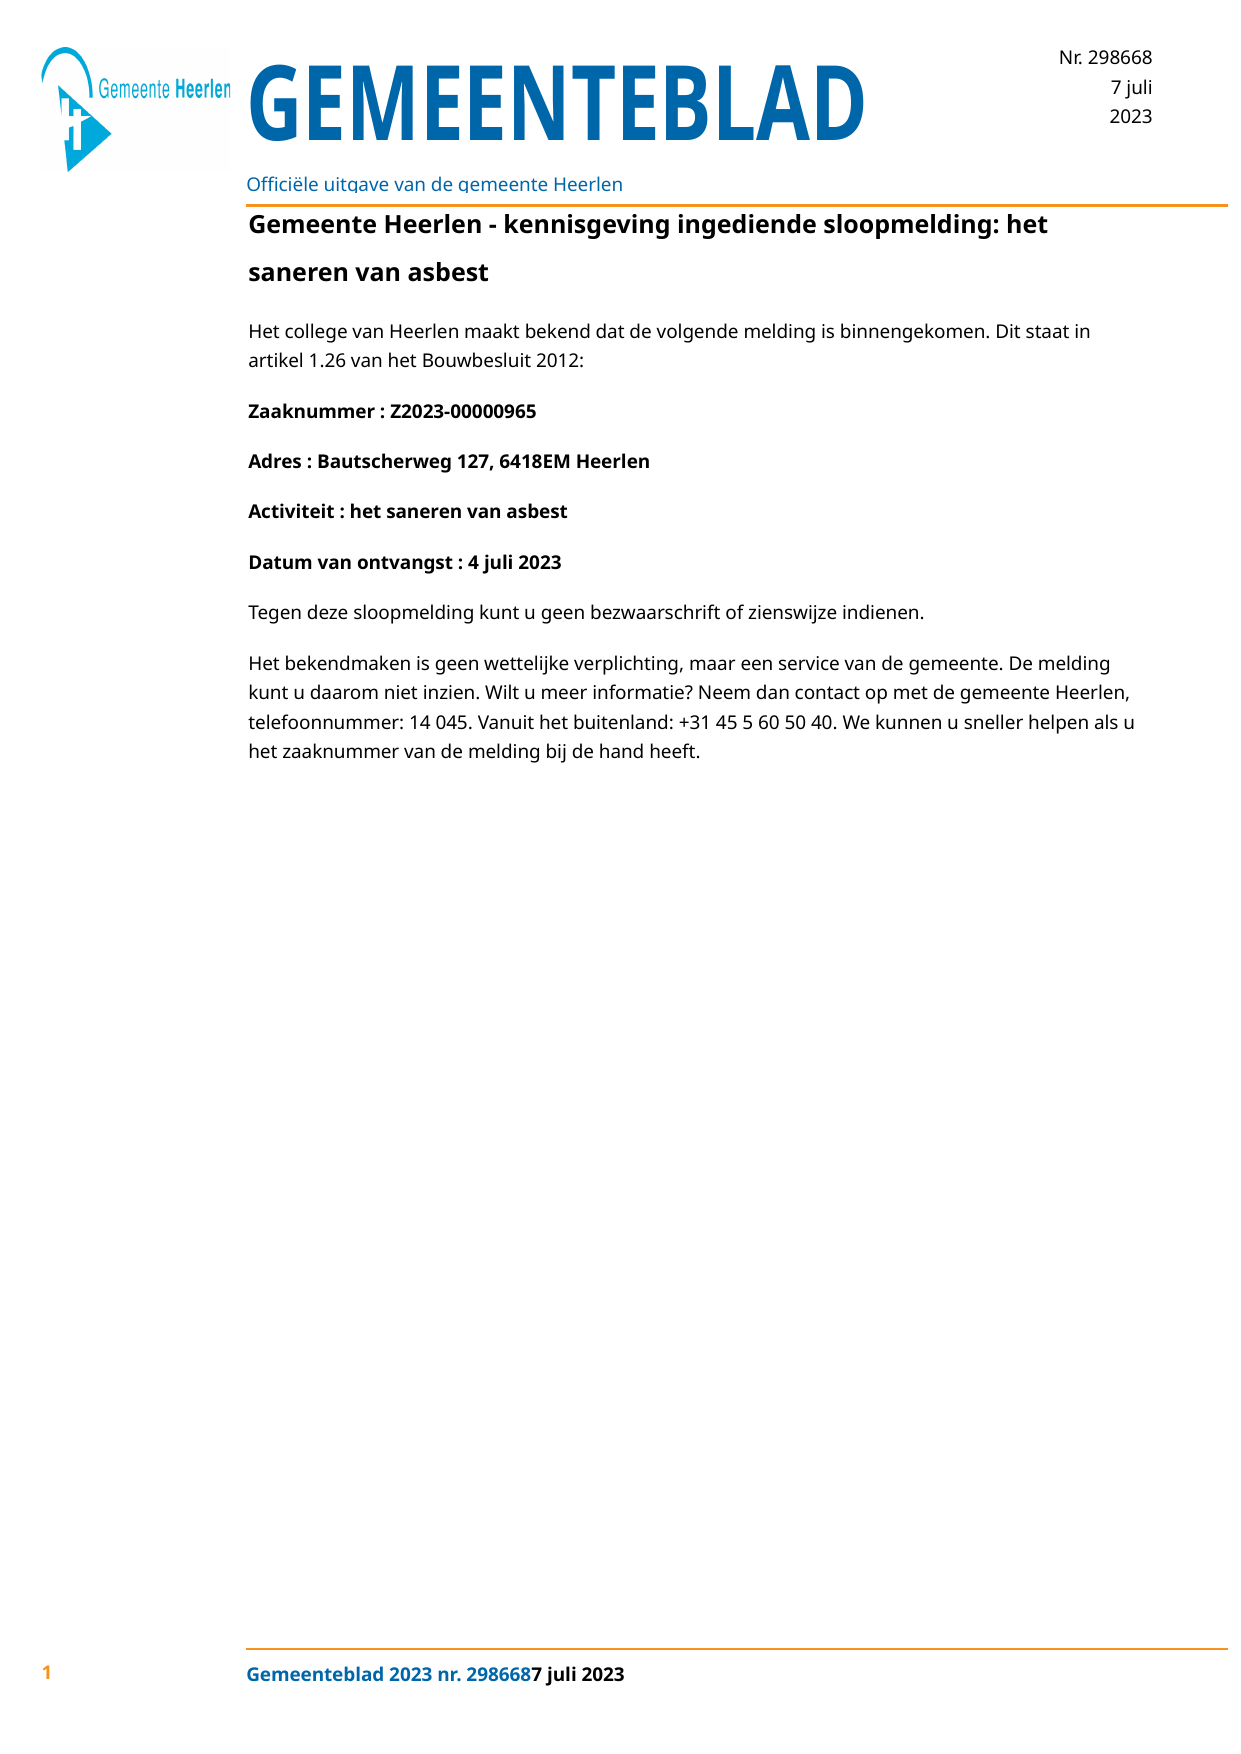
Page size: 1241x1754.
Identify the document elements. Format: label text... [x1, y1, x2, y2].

text Datum van ontvangst : 4 juli 2023 [248, 549, 1152, 575]
text Het bekendmaken is geen wettelijke verplichting, maar een service van de gemeente. De melding kunt u daarom niet inzien. Wilt u meer informatie? Neem dan contact op met de gemeente Heerlen, telefoonnummer: 14 045. Vanuit het buitenland: +31 45 5 60 50 40. We kunnen u sneller helpen als u het zaaknummer van de melding bij de hand heeft. [248, 650, 1152, 764]
text Gemeente Heerlen - kennisgeving ingediende sloopmelding: het saneren van asbest [248, 207, 1152, 288]
text Activiteit : het saneren van asbest [248, 499, 1152, 524]
text Tegen deze sloopmelding kunt u geen bezwaarschrift of zienswijze indienen. [248, 599, 1152, 625]
picture [41, 47, 59, 70]
text Zaaknummer : Z2023-00000965 [248, 398, 1152, 424]
text Het college van Heerlen maakt bekend dat de volgende melding is binnengekomen. Dit staat in artikel 1.26 van het Bouwbesluit 2012: [248, 318, 1152, 373]
text Adres : Bautscherweg 127, 6418EM Heerlen [248, 448, 1152, 474]
picture [41, 47, 231, 172]
